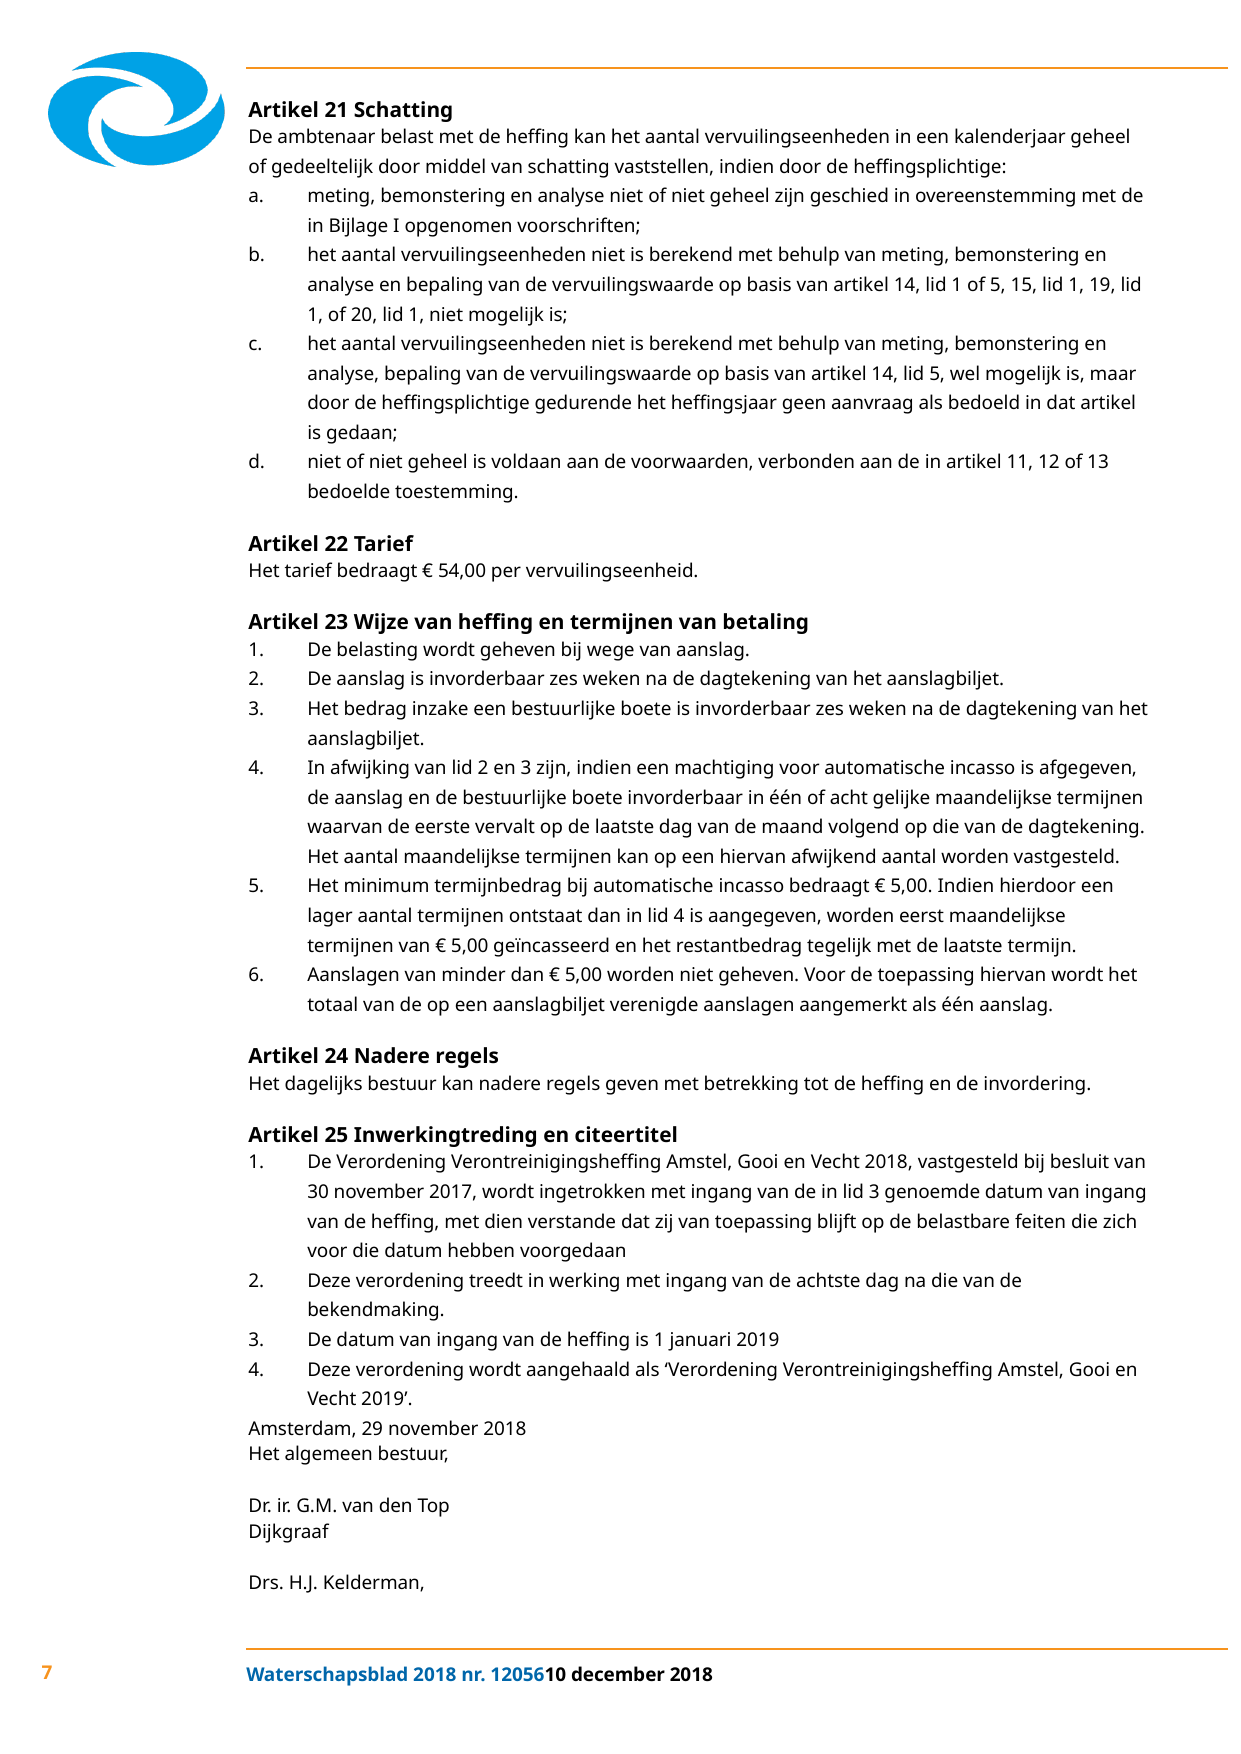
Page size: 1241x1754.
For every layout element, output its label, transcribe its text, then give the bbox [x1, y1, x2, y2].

list Het minimum termijnbedrag bij automatische incasso bedraagt € 5,00. Indien hierdoor een lager aantal termijnen ontstaat dan in lid 4 is aangegeven, worden eerst maandelijkse termijnen van € 5,00 geïncasseerd en het restantbedrag tegelijk met de laatste termijn. [248, 873, 1152, 957]
text Het algemeen bestuur, [248, 1441, 1152, 1466]
list het aantal vervuilingseenheden niet is berekend met behulp van meting, bemonstering en analyse, bepaling van de vervuilingswaarde op basis van artikel 14, lid 5, wel mogelijk is, maar door de heffingsplichtige gedurende het heffingsjaar geen aanvraag als bedoeld in dat artikel is gedaan; [248, 330, 1152, 445]
text Dr. ir. G.M. van den Top [248, 1492, 1152, 1518]
text De ambtenaar belast met de heffing kan het aantal vervuilingseenheden in een kalenderjaar geheel of gedeeltelijk door middel van schatting vaststellen, indien door de heffingsplichtige: [248, 123, 1152, 178]
list Deze verordening wordt aangehaald als ‘Verordening Verontreinigingsheffing Amstel, Gooi en Vecht 2019’. [248, 1356, 1152, 1411]
list Aanslagen van minder dan € 5,00 worden niet geheven. Voor de toepassing hiervan wordt het totaal van de op een aanslagbiljet verenigde aanslagen aangemerkt als één aanslag. [248, 961, 1152, 1017]
list meting, bemonstering en analyse niet of niet geheel zijn geschied in overeenstemming met de in Bijlage I opgenomen voorschriften; [248, 182, 1152, 238]
list De belasting wordt geheven bij wege van aanslag. [248, 636, 1152, 662]
list niet of niet geheel is voldaan aan de voorwaarden, verbonden aan de in artikel 11, 12 of 13 bedoelde toestemming. [248, 449, 1152, 504]
list het aantal vervuilingseenheden niet is berekend met behulp van meting, bemonstering en analyse en bepaling van de vervuilingswaarde op basis van artikel 14, lid 1 of 5, 15, lid 1, 19, lid 1, of 20, lid 1, niet mogelijk is; [248, 242, 1152, 326]
text Het dagelijks bestuur kan nadere regels geven met betrekking tot de heffing en de invordering. [248, 1070, 1152, 1096]
text Artikel 23 Wijze van heffing en termijnen van betaling [248, 607, 1152, 636]
text Artikel 24 Nadere regels [248, 1041, 1152, 1070]
text Artikel 22 Tarief [248, 529, 1152, 557]
list De datum van ingang van de heffing is 1 januari 2019 [248, 1326, 1152, 1352]
list Deze verordening treedt in werking met ingang van de achtste dag na die van de bekendmaking. [248, 1267, 1152, 1322]
list In afwijking van lid 2 en 3 zijn, indien een machtiging voor automatische incasso is afgegeven, de aanslag en de bestuurlijke boete invorderbaar in één of acht gelijke maandelijkse termijnen waarvan de eerste vervalt op de laatste dag van de maand volgend op die van de dagtekening. Het aantal maandelijkse termijnen kan op een hiervan afwijkend aantal worden vastgesteld. [248, 754, 1152, 869]
text Amsterdam, 29 november 2018 [248, 1415, 1152, 1441]
text Artikel 25 Inwerkingtreding en citeertitel [248, 1120, 1152, 1149]
picture [41, 47, 231, 172]
text Het tarief bedraagt € 54,00 per vervuilingseenheid. [248, 557, 1152, 583]
text Dijkgraaf [248, 1518, 1152, 1543]
text Drs. H.J. Kelderman, [248, 1569, 1152, 1595]
list De Verordening Verontreinigingsheffing Amstel, Gooi en Vecht 2018, vastgesteld bij besluit van 30 november 2017, wordt ingetrokken met ingang van de in lid 3 genoemde datum van ingang van de heffing, met dien verstande dat zij van toepassing blijft op de belastbare feiten die zich voor die datum hebben voorgedaan [248, 1149, 1152, 1263]
list De aanslag is invorderbaar zes weken na de dagtekening van het aanslagbiljet. [248, 666, 1152, 691]
text Artikel 21 Schatting [248, 95, 1152, 123]
list Het bedrag inzake een bestuurlijke boete is invorderbaar zes weken na de dagtekening van het aanslagbiljet. [248, 695, 1152, 750]
